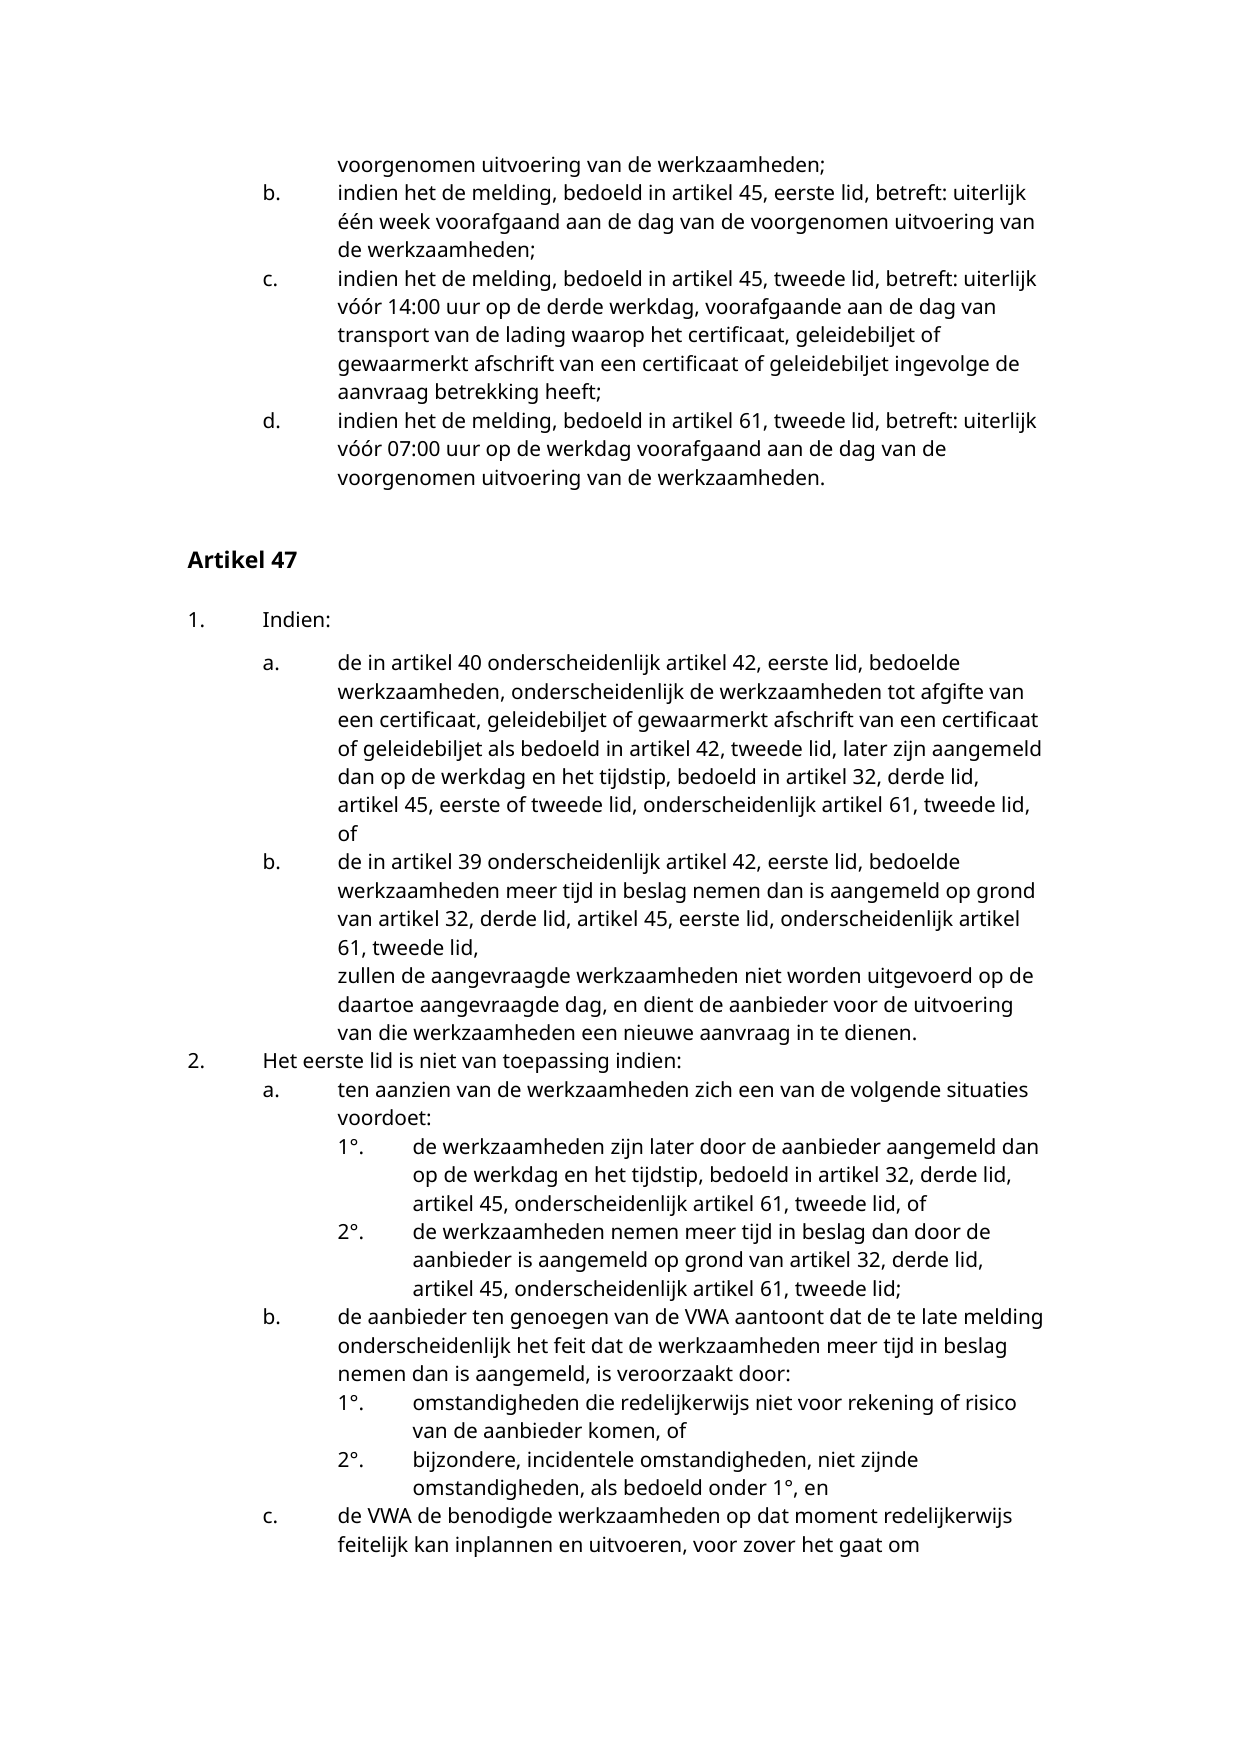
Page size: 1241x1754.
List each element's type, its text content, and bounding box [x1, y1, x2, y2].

list omstandigheden die redelijkerwijs niet voor rekening of risico van de aanbieder komen, of [337, 1388, 1053, 1445]
list ten aanzien van de werkzaamheden zich een van de volgende situaties voordoet: [262, 1075, 1053, 1132]
list de VWA de benodigde werkzaamheden op dat moment redelijkerwijs feitelijk kan inplannen en uitvoeren, voor zover het gaat om [262, 1502, 1053, 1558]
list de in artikel 40 onderscheidenlijk artikel 42, eerste lid, bedoelde werkzaamheden, onderscheidenlijk de werkzaamheden tot afgifte van een certificaat, geleidebiljet of gewaarmerkt afschrift van een certificaat of geleidebiljet als bedoeld in artikel 42, tweede lid, later zijn aangemeld dan op de werkdag en het tijdstip, bedoeld in artikel 32, derde lid, artikel 45, eerste of tweede lid, onderscheidenlijk artikel 61, tweede lid, of [262, 648, 1053, 847]
list voorgenomen uitvoering van de werkzaamheden; [262, 150, 1053, 178]
subtitle Artikel 47 [187, 544, 1053, 575]
list de werkzaamheden nemen meer tijd in beslag dan door de aanbieder is aangemeld op grond van artikel 32, derde lid, artikel 45, onderscheidenlijk artikel 61, tweede lid; [337, 1217, 1053, 1302]
list bijzondere, incidentele omstandigheden, niet zijnde omstandigheden, als bedoeld onder 1°, en [337, 1445, 1053, 1502]
list Het eerste lid is niet van toepassing indien: [187, 1047, 1053, 1075]
list Indien: [187, 605, 1053, 633]
list de werkzaamheden zijn later door de aanbieder aangemeld dan op de werkdag en het tijdstip, bedoeld in artikel 32, derde lid, artikel 45, onderscheidenlijk artikel 61, tweede lid, of [337, 1132, 1053, 1217]
list indien het de melding, bedoeld in artikel 45, tweede lid, betreft: uiterlijk vóór 14:00 uur op de derde werkdag, voorafgaande aan de dag van transport van de lading waarop het certificaat, geleidebiljet of gewaarmerkt afschrift van een certificaat of geleidebiljet ingevolge de aanvraag betrekking heeft; [262, 264, 1053, 406]
list de aanbieder ten genoegen van de VWA aantoont dat de te late melding onderscheidenlijk het feit dat de werkzaamheden meer tijd in beslag nemen dan is aangemeld, is veroorzaakt door: [262, 1302, 1053, 1388]
list zullen de aangevraagde werkzaamheden niet worden uitgevoerd op de daartoe aangevraagde dag, en dient de aanbieder voor de uitvoering van die werkzaamheden een nieuwe aanvraag in te dienen. [262, 961, 1053, 1047]
list indien het de melding, bedoeld in artikel 61, tweede lid, betreft: uiterlijk vóór 07:00 uur op de werkdag voorafgaand aan de dag van de voorgenomen uitvoering van de werkzaamheden. [262, 406, 1053, 491]
list indien het de melding, bedoeld in artikel 45, eerste lid, betreft: uiterlijk één week voorafgaand aan de dag van de voorgenomen uitvoering van de werkzaamheden; [262, 178, 1053, 264]
list de in artikel 39 onderscheidenlijk artikel 42, eerste lid, bedoelde werkzaamheden meer tijd in beslag nemen dan is aangemeld op grond van artikel 32, derde lid, artikel 45, eerste lid, onderscheidenlijk artikel 61, tweede lid, [262, 847, 1053, 961]
